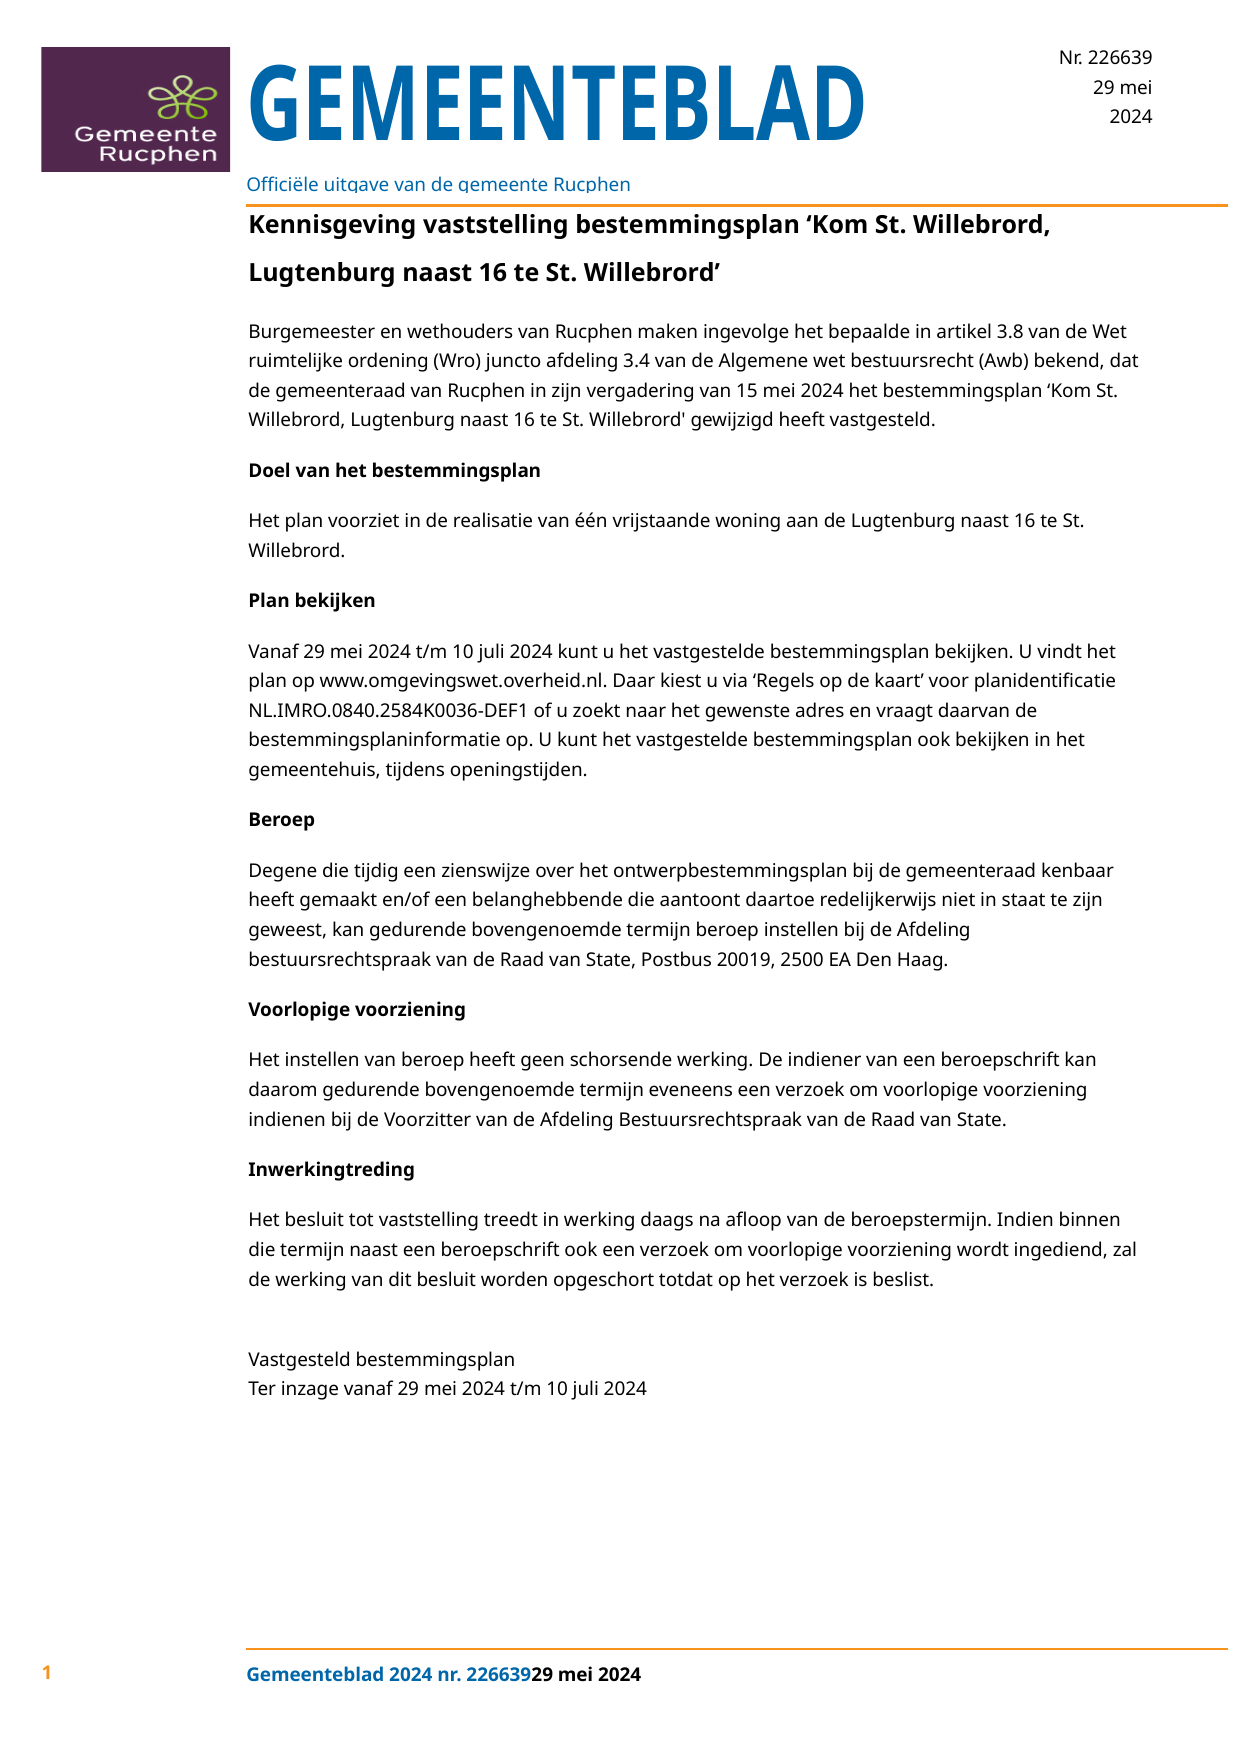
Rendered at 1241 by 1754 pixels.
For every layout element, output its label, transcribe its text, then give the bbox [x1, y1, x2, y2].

text Burgemeester en wethouders van Rucphen maken ingevolge het bepaalde in artikel 3.8 van de Wet ruimtelijke ordening (Wro) juncto afdeling 3.4 van de Algemene wet bestuursrecht (Awb) bekend, dat de gemeenteraad van Rucphen in zijn vergadering van 15 mei 2024 het bestemmingsplan ‘Kom St. Willebrord, Lugtenburg naast 16 te St. Willebrord' gewijzigd heeft vastgesteld. [248, 318, 1152, 432]
text Degene die tijdig een zienswijze over het ontwerpbestemmingsplan bij de gemeenteraad kenbaar heeft gemaakt en/of een belanghebbende die aantoont daartoe redelijkerwijs niet in staat te zijn geweest, kan gedurende bovengenoemde termijn beroep instellen bij de Afdeling bestuursrechtspraak van de Raad van State, Postbus 20019, 2500 EA Den Haag. [248, 857, 1152, 972]
text Het instellen van beroep heeft geen schorsende werking. De indiener van een beroepschrift kan daarom gedurende bovengenoemde termijn eveneens een verzoek om voorlopige voorziening indienen bij de Voorzitter van de Afdeling Bestuursrechtspraak van de Raad van State. [248, 1047, 1152, 1132]
text Kennisgeving vaststelling bestemmingsplan ‘Kom St. Willebrord, Lugtenburg naast 16 te St. Willebrord’ [248, 207, 1152, 288]
text Beroep [248, 807, 1152, 832]
text Doel van het bestemmingsplan [248, 457, 1152, 483]
text Het besluit tot vaststelling treedt in werking daags na afloop van de beroepstermijn. Indien binnen die termijn naast een beroepschrift ook een verzoek om voorlopige voorziening wordt ingediend, zal de werking van dit besluit worden opgeschort totdat op het verzoek is beslist. [248, 1207, 1152, 1292]
table_header Vastgesteld bestemmingsplan Ter inzage vanaf 29 mei 2024 t/m 10 juli 2024 [248, 1346, 1152, 1401]
text Het plan voorziet in de realisatie van één vrijstaande woning aan de Lugtenburg naast 16 te St. Willebrord. [248, 507, 1152, 563]
picture [41, 47, 231, 172]
text Voorlopige voorziening [248, 996, 1152, 1022]
text Plan bekijken [248, 587, 1152, 613]
text Vanaf 29 mei 2024 t/m 10 juli 2024 kunt u het vastgestelde bestemmingsplan bekijken. U vindt het plan op www.omgevingswet.overheid.nl. Daar kiest u via ‘Regels op de kaart’ voor planidentificatie NL.IMRO.0840.2584K0036-DEF1 of u zoekt naar het gewenste adres en vraagt daarvan de bestemmingsplaninformatie op. U kunt het vastgestelde bestemmingsplan ook bekijken in het gemeentehuis, tijdens openingstijden. [248, 638, 1152, 782]
text Inwerkingtreding [248, 1156, 1152, 1182]
